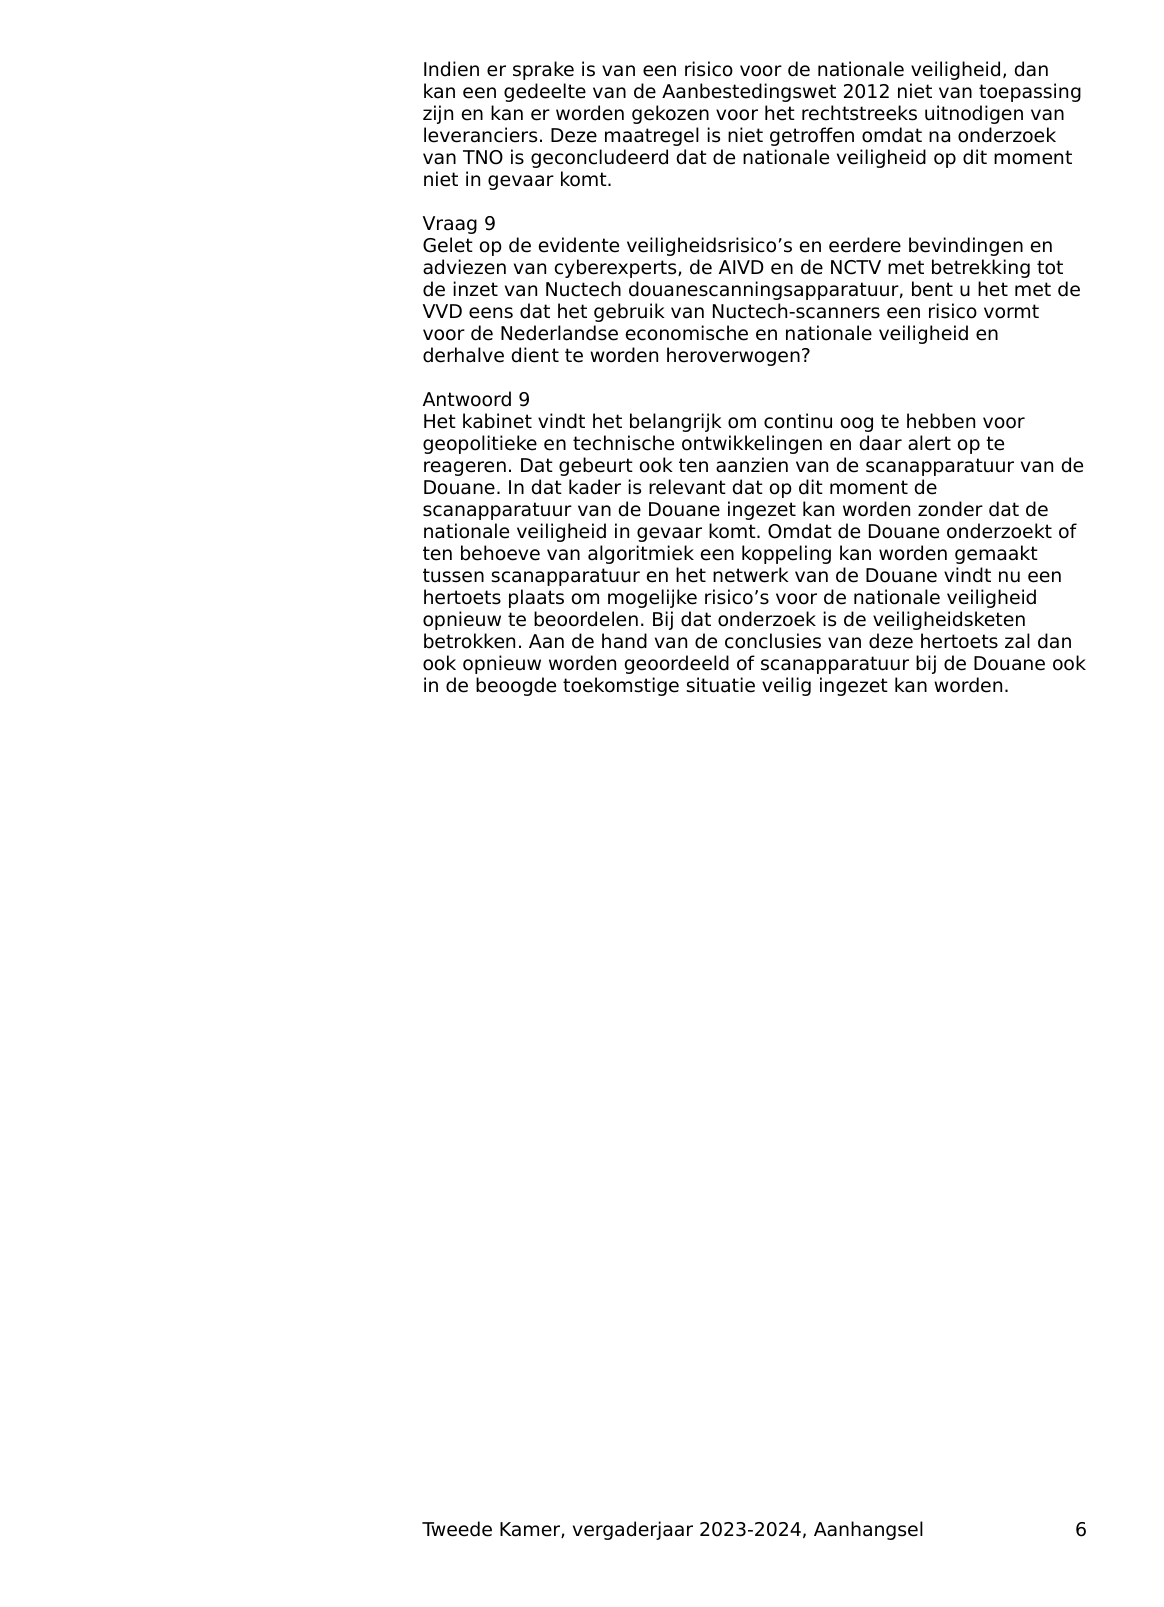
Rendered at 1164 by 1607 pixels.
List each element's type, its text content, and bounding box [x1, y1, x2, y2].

text Het kabinet vindt het belangrijk om continu oog te hebben voor geopolitieke en technische ontwikkelingen en daar alert op te reageren. Dat gebeurt ook ten aanzien van de scanapparatuur van de Douane. In dat kader is relevant dat op dit moment de scanapparatuur van de Douane ingezet kan worden zonder dat de nationale veiligheid in gevaar komt. Omdat de Douane onderzoekt of ten behoeve van algoritmiek een koppeling kan worden gemaakt tussen scanapparatuur en het netwerk van de Douane vindt nu een hertoets plaats om mogelijke risico’s voor de nationale veiligheid opnieuw te beoordelen. Bij dat onderzoek is de veiligheidsketen betrokken. Aan de hand van de conclusies van deze hertoets zal dan ook opnieuw worden geoordeeld of scanapparatuur bij de Douane ook in de beoogde toekomstige situatie veilig ingezet kan worden. [422, 411, 1087, 697]
text Antwoord 9 [422, 389, 1087, 411]
text Indien er sprake is van een risico voor de nationale veiligheid, dan kan een gedeelte van de Aanbestedingswet 2012 niet van toepassing zijn en kan er worden gekozen voor het rechtstreeks uitnodigen van leveranciers. Deze maatregel is niet getroffen omdat na onderzoek van TNO is geconcludeerd dat de nationale veiligheid op dit moment niet in gevaar komt. [422, 59, 1087, 191]
text Vraag 9 [422, 213, 1087, 235]
text Gelet op de evidente veiligheidsrisico’s en eerdere bevindingen en adviezen van cyberexperts, de AIVD en de NCTV met betrekking tot de inzet van Nuctech douanescanningsapparatuur, bent u het met de VVD eens dat het gebruik van Nuctech-scanners een risico vormt voor de Nederlandse economische en nationale veiligheid en derhalve dient te worden heroverwogen? [422, 235, 1087, 367]
